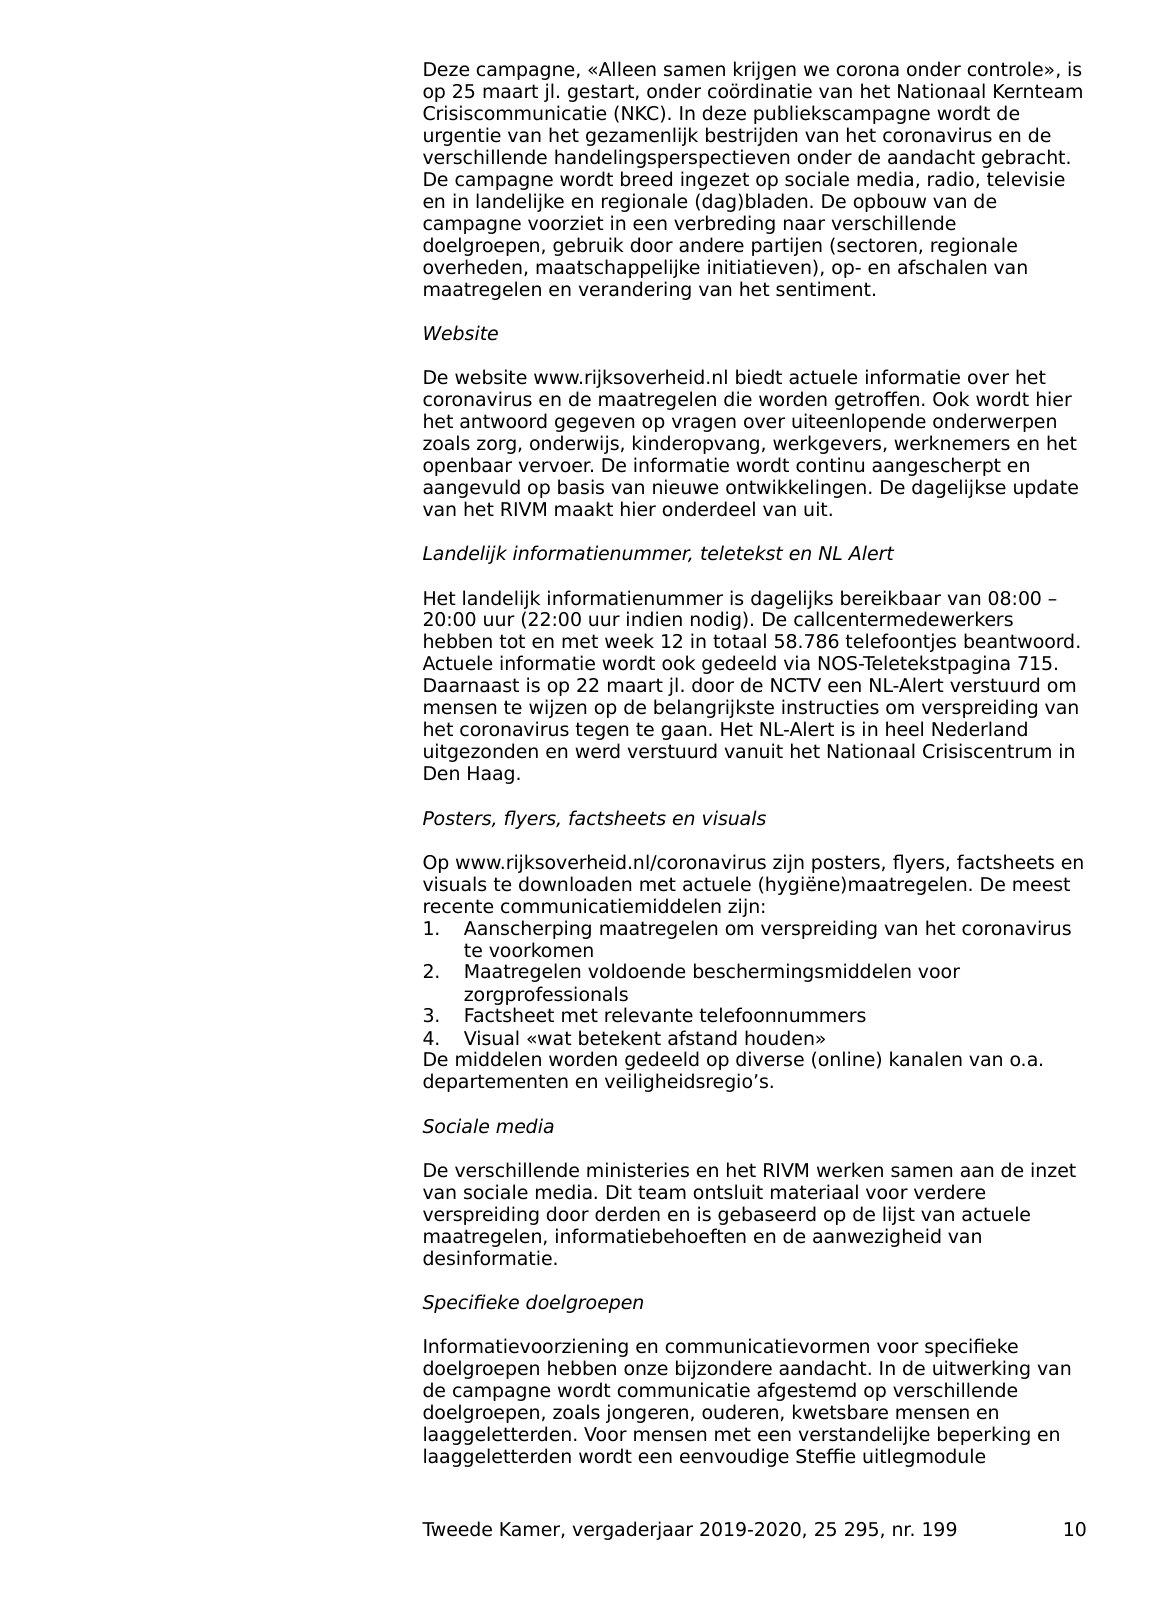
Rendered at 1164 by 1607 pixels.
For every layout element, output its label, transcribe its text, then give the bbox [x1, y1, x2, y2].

text Deze campagne, «Alleen samen krijgen we corona onder controle», is op 25 maart jl. gestart, onder coördinatie van het Nationaal Kernteam Crisiscommunicatie (NKC). In deze publiekscampagne wordt de urgentie van het gezamenlijk bestrijden van het coronavirus en de verschillende handelingsperspectieven onder de aandacht gebracht. De campagne wordt breed ingezet op sociale media, radio, televisie en in landelijke en regionale (dag)bladen. De opbouw van de campagne voorziet in een verbreding naar verschillende doelgroepen, gebruik door andere partijen (sectoren, regionale overheden, maatschappelijke initiatieven), op- en afschalen van maatregelen en verandering van het sentiment. [422, 59, 1087, 301]
text Informatievoorziening en communicatievormen voor specifieke doelgroepen hebben onze bijzondere aandacht. In de uitwerking van de campagne wordt communicatie afgestemd op verschillende doelgroepen, zoals jongeren, ouderen, kwetsbare mensen en laaggeletterden. Voor mensen met een verstandelijke beperking en laaggeletterden wordt een eenvoudige Steffie uitlegmodule [422, 1336, 1087, 1468]
text De website www.rijksoverheid.nl biedt actuele informatie over het coronavirus en de maatregelen die worden getroffen. Ook wordt hier het antwoord gegeven op vragen over uiteenlopende onderwerpen zoals zorg, onderwijs, kinderopvang, werkgevers, werknemers en het openbaar vervoer. De informatie wordt continu aangescherpt en aangevuld op basis van nieuwe ontwikkelingen. De dagelijkse update van het RIVM maakt hier onderdeel van uit. [422, 367, 1087, 521]
text 4. Visual «wat betekent afstand houden» [422, 1027, 1087, 1049]
text Het landelijk informatienummer is dagelijks bereikbaar van 08:00 – 20:00 uur (22:00 uur indien nodig). De callcentermedewerkers hebben tot en met week 12 in totaal 58.786 telefoontjes beantwoord. Actuele informatie wordt ook gedeeld via NOS-Teletekstpagina 715. Daarnaast is op 22 maart jl. door de NCTV een NL-Alert verstuurd om mensen te wijzen op de belangrijkste instructies om verspreiding van het coronavirus tegen te gaan. Het NL-Alert is in heel Nederland uitgezonden en werd verstuurd vanuit het Nationaal Crisiscentrum in Den Haag. [422, 587, 1087, 785]
subtitle Website [422, 323, 1087, 345]
text 3. Factsheet met relevante telefoonnummers [422, 1005, 1087, 1027]
text De verschillende ministeries en het RIVM werken samen aan de inzet van sociale media. Dit team ontsluit materiaal voor verdere verspreiding door derden en is gebaseerd op de lijst van actuele maatregelen, informatiebehoeften en de aanwezigheid van desinformatie. [422, 1160, 1087, 1269]
subtitle Specifieke doelgroepen [422, 1292, 1087, 1314]
subtitle Landelijk informatienummer, teletekst en NL Alert [422, 543, 1087, 565]
text 1. Aanscherping maatregelen om verspreiding van het coronavirus te voorkomen [422, 917, 1087, 961]
subtitle Posters, flyers, factsheets en visuals [422, 807, 1087, 829]
subtitle Sociale media [422, 1116, 1087, 1137]
text Op www.rijksoverheid.nl/coronavirus zijn posters, flyers, factsheets en visuals te downloaden met actuele (hygiëne)maatregelen. De meest recente communicatiemiddelen zijn: [422, 852, 1087, 917]
text 2. Maatregelen voldoende beschermingsmiddelen voor zorgprofessionals [422, 961, 1087, 1005]
text De middelen worden gedeeld op diverse (online) kanalen van o.a. departementen en veiligheidsregio’s. [422, 1049, 1087, 1093]
